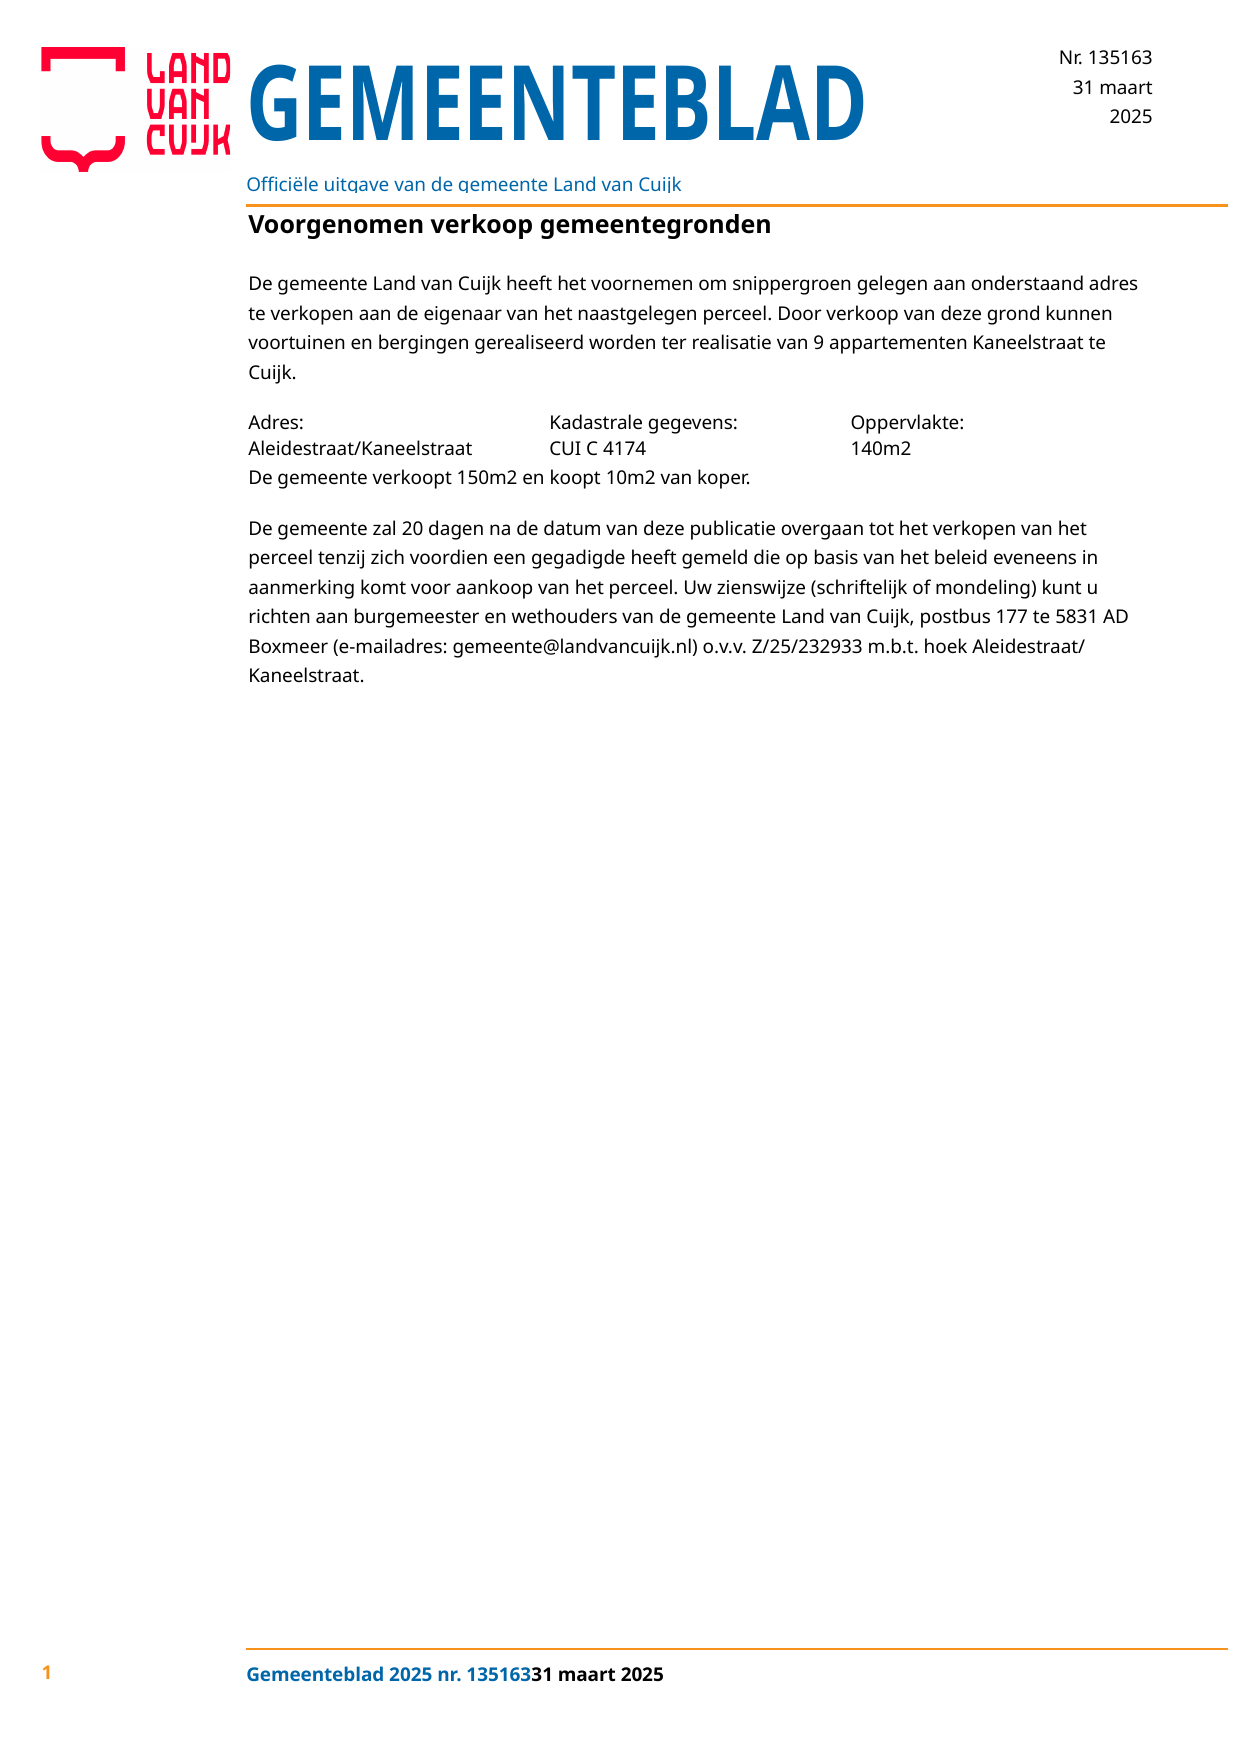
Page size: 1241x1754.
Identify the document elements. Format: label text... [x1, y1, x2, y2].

table_cell Aleidestraat/Kaneelstraat [248, 435, 549, 461]
table_cell CUI C 4174 [549, 435, 850, 461]
table_header Adres: [248, 410, 549, 435]
text De gemeente Land van Cuijk heeft het voornemen om snippergroen gelegen aan onderstaand adres te verkopen aan de eigenaar van het naastgelegen perceel. Door verkoop van deze grond kunnen voortuinen en bergingen gerealiseerd worden ter realisatie van 9 appartementen Kaneelstraat te Cuijk. [248, 270, 1152, 385]
picture [41, 47, 231, 172]
table_cell 140m2 [850, 435, 1152, 461]
table_header Kadastrale gegevens: [549, 410, 850, 435]
text Voorgenomen verkoop gemeentegronden [248, 207, 1152, 241]
text De gemeente zal 20 dagen na de datum van deze publicatie overgaan tot het verkopen van het perceel tenzij zich voordien een gegadigde heeft gemeld die op basis van het beleid eveneens in aanmerking komt voor aankoop van het perceel. Uw zienswijze (schriftelijk of mondeling) kunt u richten aan burgemeester en wethouders van de gemeente Land van Cuijk, postbus 177 te 5831 AD Boxmeer (e-mailadres: gemeente@landvancuijk.nl) o.v.v. Z/25/232933 m.b.t. hoek Aleidestraat/ Kaneelstraat. [248, 515, 1152, 688]
text De gemeente verkoopt 150m2 en koopt 10m2 van koper. [248, 464, 1152, 490]
table_header Oppervlakte: [850, 410, 1152, 435]
